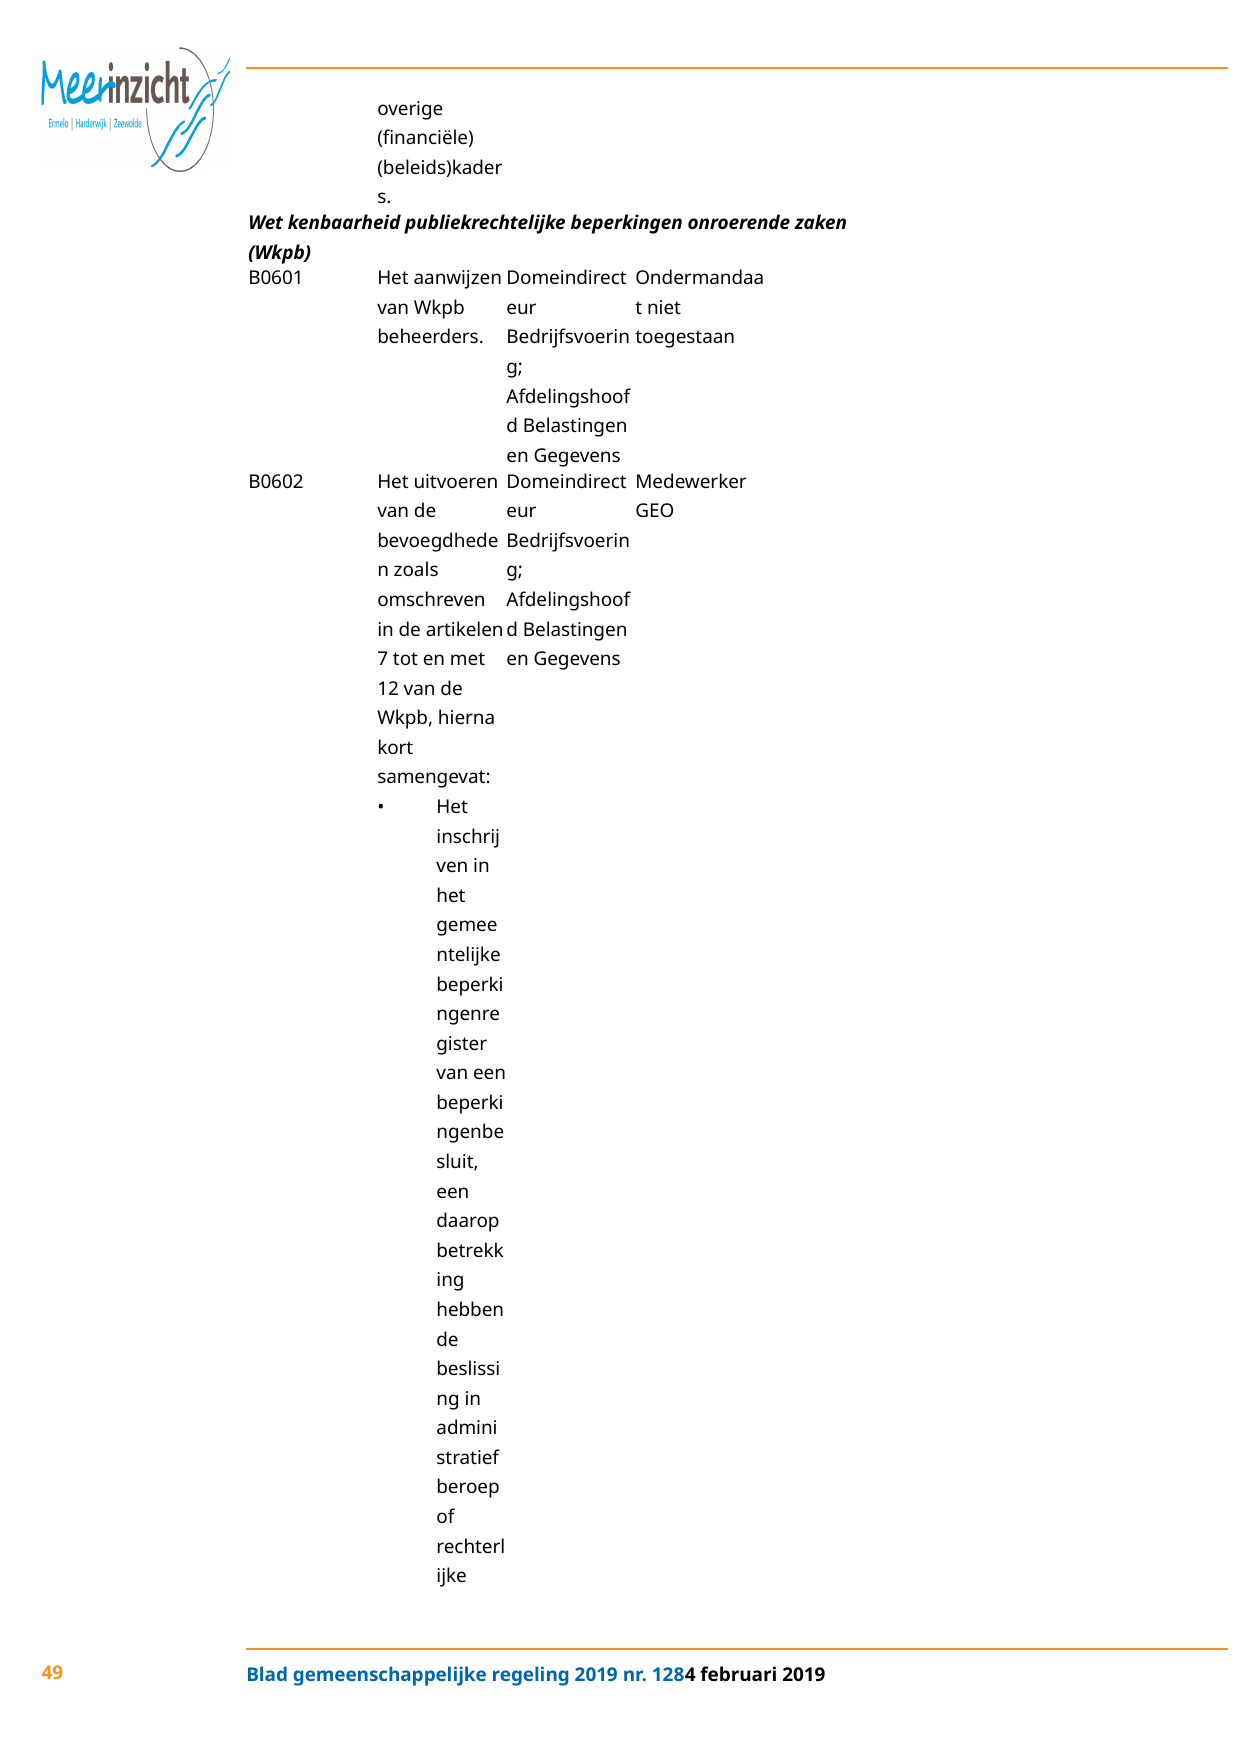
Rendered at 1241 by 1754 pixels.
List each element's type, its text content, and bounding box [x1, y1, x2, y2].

table_cell Domeindirecteur Bedrijfsvoering; Afdelingshoofd Belastingen en Gegevens [506, 468, 635, 1588]
table_cell [635, 95, 764, 209]
table_cell Het uitvoeren van de bevoegdheden zoals omschreven in de artikelen 7 tot en met 12 van de Wkpb, hierna kort samengevat: Het inschrijven in het gemeentelijke beperkingenregister van een beperkingenbesluit, een daarop betrekking hebbende beslissing in administratief beroep of rechterlijke [377, 468, 506, 1588]
table_cell [764, 95, 893, 209]
table_cell Medewerker GEO [635, 468, 764, 1588]
table_cell [764, 265, 893, 468]
table_cell B0602 [248, 468, 377, 1588]
picture [41, 47, 231, 172]
table_cell B0601 [248, 265, 377, 468]
table_cell Wet kenbaarheid publiekrechtelijke beperkingen onroerende zaken (Wkpb) [248, 209, 893, 264]
table_cell Ondermandaat niet toegestaan [635, 265, 764, 468]
table_cell [764, 468, 893, 1588]
table_cell [506, 95, 635, 209]
table_cell overige (financiële) (beleids)kaders. [377, 95, 506, 209]
table_cell Het aanwijzen van Wkpb beheerders. [377, 265, 506, 468]
table_cell [248, 95, 377, 209]
table_cell Domeindirecteur Bedrijfsvoering; Afdelingshoofd Belastingen en Gegevens [506, 265, 635, 468]
